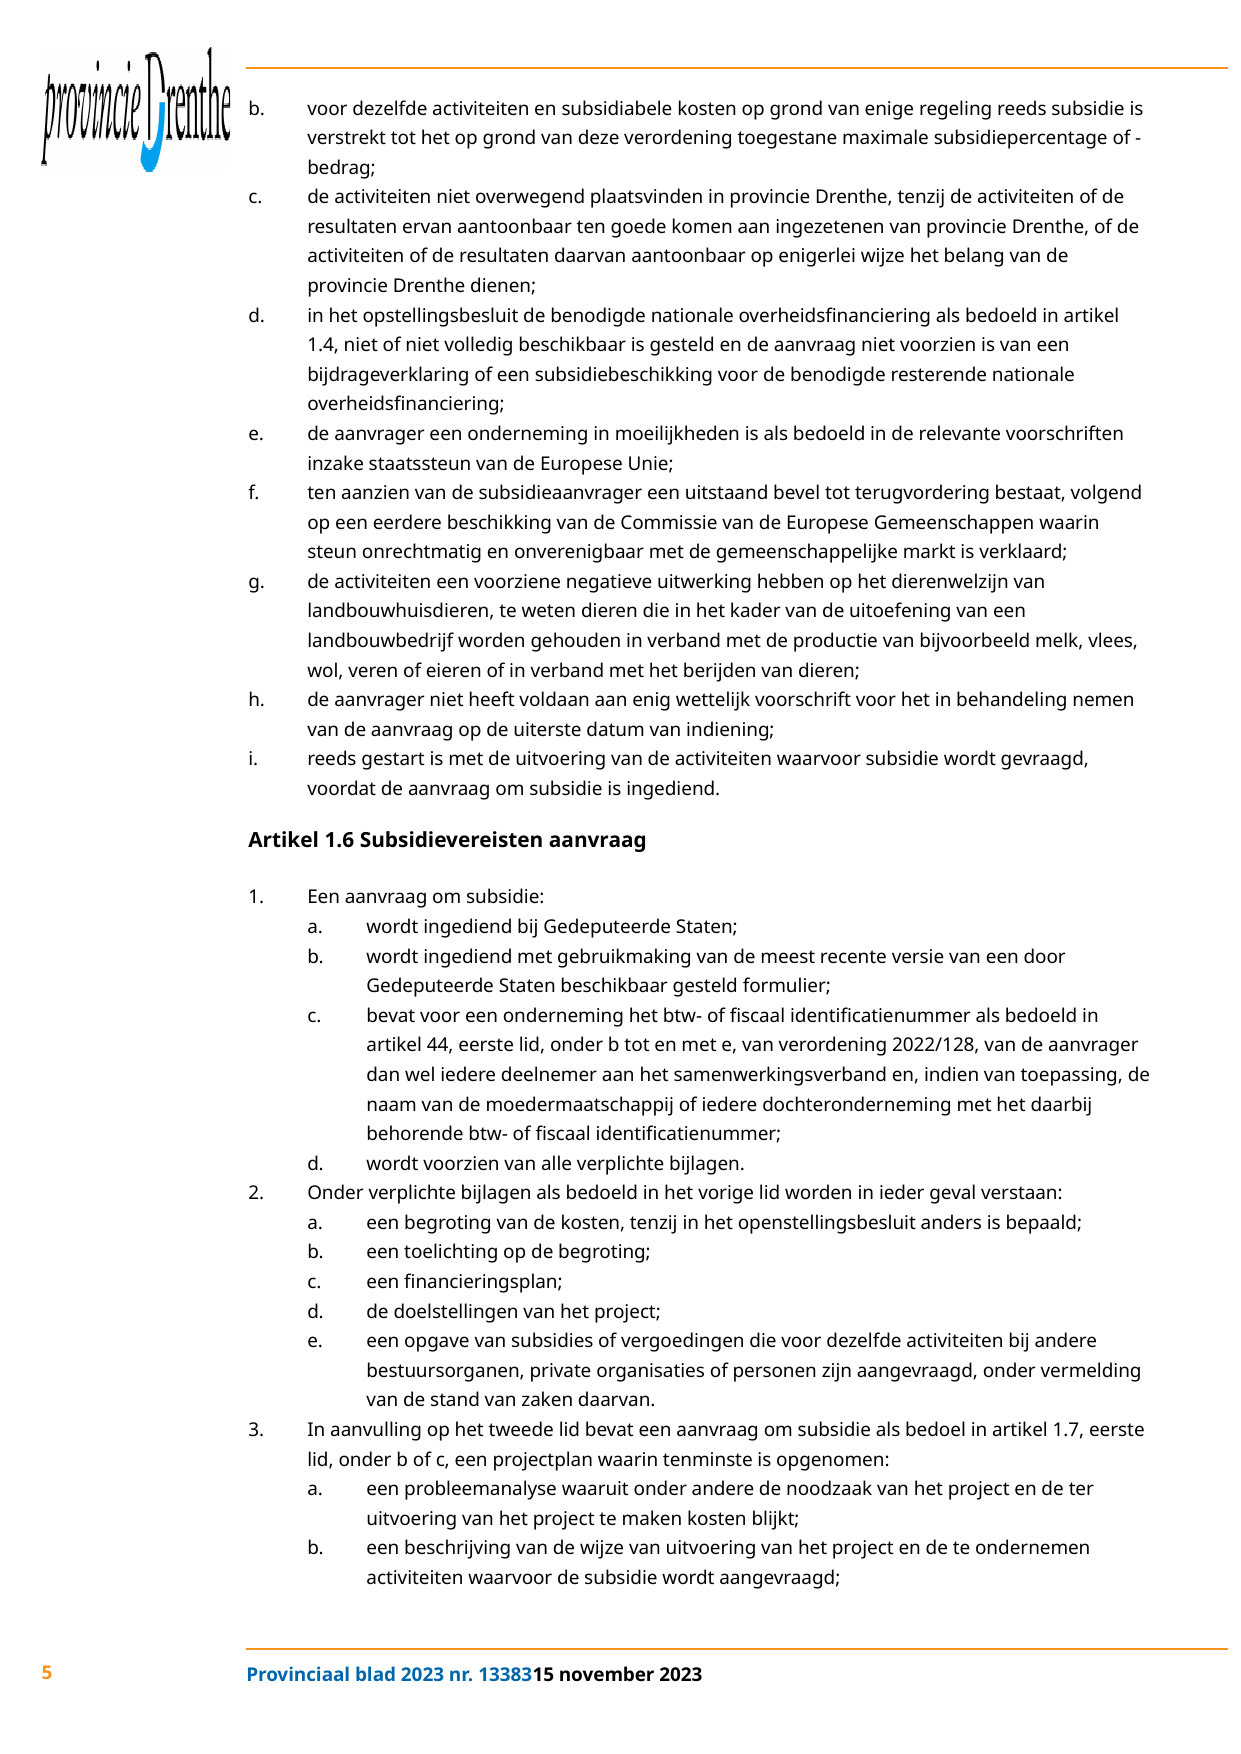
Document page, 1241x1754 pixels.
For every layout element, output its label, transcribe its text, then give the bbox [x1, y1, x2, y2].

list een toelichting op de begroting; [307, 1239, 1152, 1264]
text Artikel 1.6 Subsidievereisten aanvraag [248, 826, 1152, 854]
list de aanvrager niet heeft voldaan aan enig wettelijk voorschrift voor het in behandeling nemen van de aanvraag op de uiterste datum van indiening; [248, 686, 1152, 742]
list een financieringsplan; [307, 1268, 1152, 1294]
list de activiteiten niet overwegend plaatsvinden in provincie Drenthe, tenzij de activiteiten of de resultaten ervan aantoonbaar ten goede komen aan ingezetenen van provincie Drenthe, of de activiteiten of de resultaten daarvan aantoonbaar op enigerlei wijze het belang van de provincie Drenthe dienen; [248, 183, 1152, 298]
list reeds gestart is met de uitvoering van de activiteiten waarvoor subsidie wordt gevraagd, voordat de aanvraag om subsidie is ingediend. [248, 746, 1152, 801]
list een opgave van subsidies of vergoedingen die voor dezelfde activiteiten bij andere bestuursorganen, private organisaties of personen zijn aangevraagd, onder vermelding van de stand van zaken daarvan. [307, 1327, 1152, 1412]
list ten aanzien van de subsidieaanvrager een uitstaand bevel tot terugvordering bestaat, volgend op een eerdere beschikking van de Commissie van de Europese Gemeenschappen waarin steun onrechtmatig en onverenigbaar met de gemeenschappelijke markt is verklaard; [248, 479, 1152, 564]
list in het opstellingsbesluit de benodigde nationale overheidsfinanciering als bedoeld in artikel 1.4, niet of niet volledig beschikbaar is gesteld en de aanvraag niet voorzien is van een bijdrageverklaring of een subsidiebeschikking voor de benodigde resterende nationale overheidsfinanciering; [248, 302, 1152, 416]
picture [41, 47, 231, 172]
list wordt ingediend bij Gedeputeerde Staten; [307, 913, 1152, 939]
list de doelstellingen van het project; [307, 1298, 1152, 1323]
list de activiteiten een voorziene negatieve uitwerking hebben op het dierenwelzijn van landbouwhuisdieren, te weten dieren die in het kader van de uitoefening van een landbouwbedrijf worden gehouden in verband met de productie van bijvoorbeeld melk, vlees, wol, veren of eieren of in verband met het berijden van dieren; [248, 568, 1152, 683]
list wordt ingediend met gebruikmaking van de meest recente versie van een door Gedeputeerde Staten beschikbaar gesteld formulier; [307, 943, 1152, 998]
list Onder verplichte bijlagen als bedoeld in het vorige lid worden in ieder geval verstaan: [248, 1179, 1152, 1205]
list een beschrijving van de wijze van uitvoering van het project en de te ondernemen activiteiten waarvoor de subsidie wordt aangevraagd; [307, 1534, 1152, 1590]
list een probleemanalyse waaruit onder andere de noodzaak van het project en de ter uitvoering van het project te maken kosten blijkt; [307, 1475, 1152, 1531]
list bevat voor een onderneming het btw- of fiscaal identificatienummer als bedoeld in artikel 44, eerste lid, onder b tot en met e, van verordening 2022/128, van de aanvrager dan wel iedere deelnemer aan het samenwerkingsverband en, indien van toepassing, de naam van de moedermaatschappij of iedere dochteronderneming met het daarbij behorende btw- of fiscaal identificatienummer; [307, 1002, 1152, 1146]
list een begroting van de kosten, tenzij in het openstellingsbesluit anders is bepaald; [307, 1209, 1152, 1235]
list voor dezelfde activiteiten en subsidiabele kosten op grond van enige regeling reeds subsidie is verstrekt tot het op grond van deze verordening toegestane maximale subsidiepercentage of -bedrag; [248, 95, 1152, 180]
list In aanvulling op het tweede lid bevat een aanvraag om subsidie als bedoel in artikel 1.7, eerste lid, onder b of c, een projectplan waarin tenminste is opgenomen: [248, 1416, 1152, 1471]
list wordt voorzien van alle verplichte bijlagen. [307, 1150, 1152, 1176]
list Een aanvraag om subsidie: [248, 884, 1152, 909]
list de aanvrager een onderneming in moeilijkheden is als bedoeld in de relevante voorschriften inzake staatssteun van de Europese Unie; [248, 420, 1152, 476]
